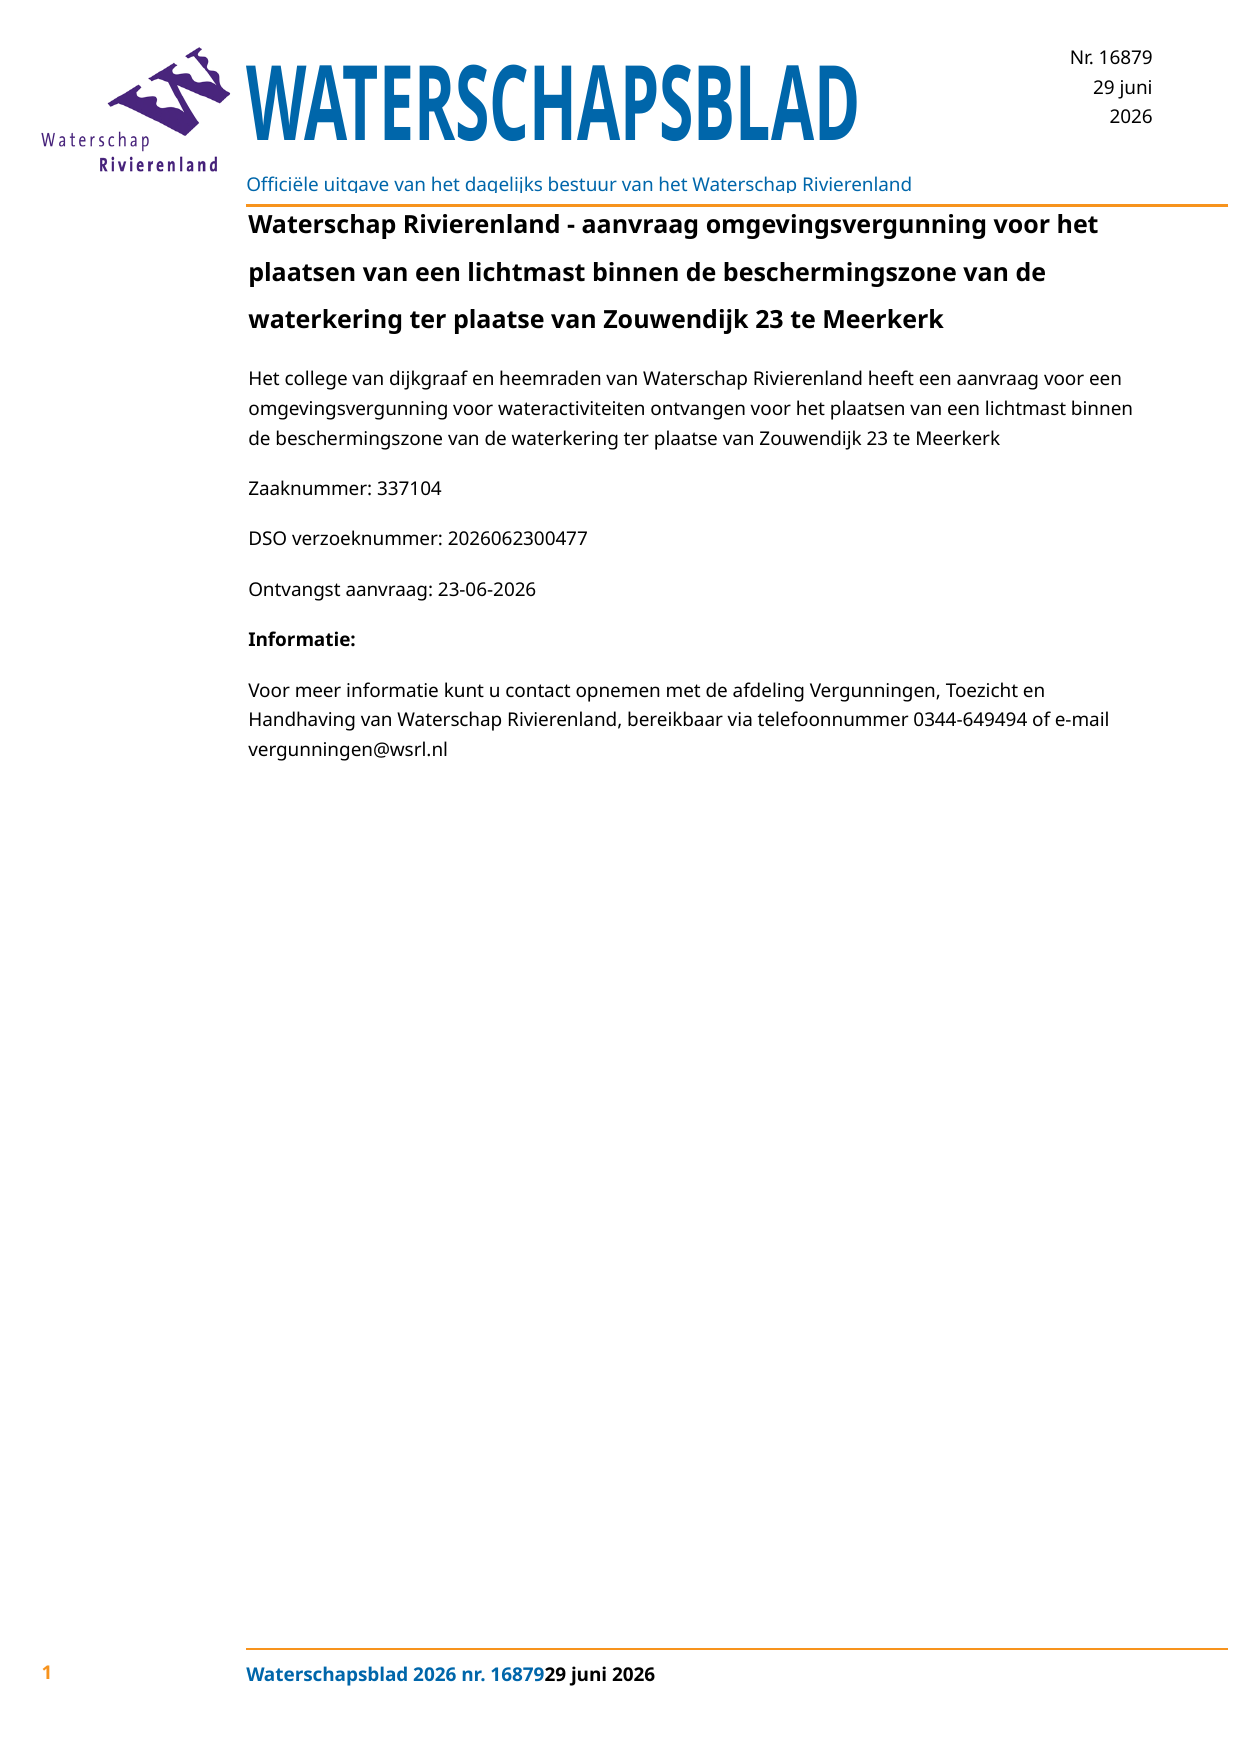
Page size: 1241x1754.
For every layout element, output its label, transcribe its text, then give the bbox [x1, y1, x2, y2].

picture [41, 47, 231, 172]
text Informatie: [248, 626, 1152, 652]
text Waterschap Rivierenland - aanvraag omgevingsvergunning voor het plaatsen van een lichtmast binnen de beschermingszone van de waterkering ter plaatse van Zouwendijk 23 te Meerkerk [248, 207, 1152, 336]
text Ontvangst aanvraag: 23-06-2026 [248, 576, 1152, 602]
text Voor meer informatie kunt u contact opnemen met de afdeling Vergunningen, Toezicht en Handhaving van Waterschap Rivierenland, bereikbaar via telefoonnummer 0344-649494 of e-mail vergunningen@wsrl.nl [248, 677, 1152, 762]
text DSO verzoeknummer: 2026062300477 [248, 526, 1152, 551]
text Zaaknummer: 337104 [248, 475, 1152, 501]
text Het college van dijkgraaf en heemraden van Waterschap Rivierenland heeft een aanvraag voor een omgevingsvergunning voor wateractiviteiten ontvangen voor het plaatsen van een lichtmast binnen de beschermingszone van de waterkering ter plaatse van Zouwendijk 23 te Meerkerk [248, 366, 1152, 450]
